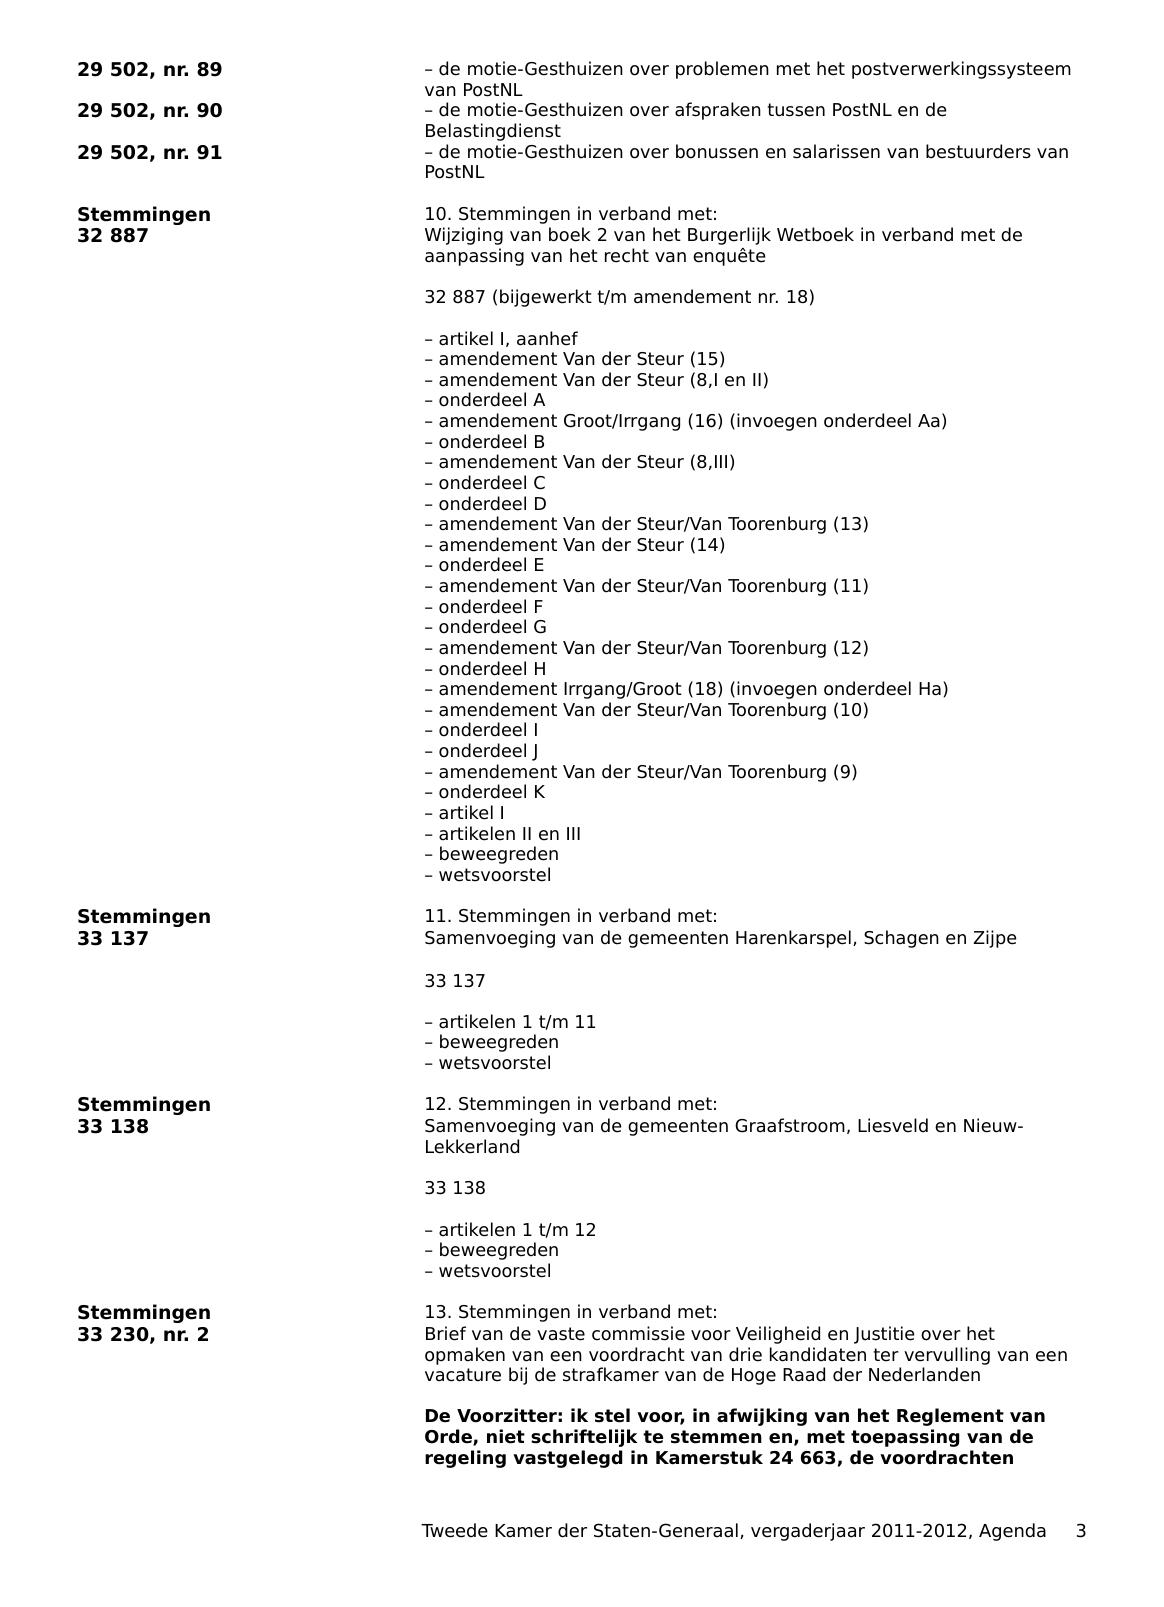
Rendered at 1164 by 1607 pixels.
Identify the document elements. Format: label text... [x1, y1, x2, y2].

table_cell [77, 844, 401, 865]
table_cell [77, 824, 401, 844]
table_cell – wetsvoorstel [418, 1261, 1087, 1281]
table_cell [401, 720, 418, 741]
table_cell 33 138 [418, 1178, 1087, 1199]
table_cell [77, 1386, 401, 1406]
table_cell Stemmingen [77, 204, 401, 225]
table_cell [401, 865, 418, 885]
table_cell [401, 535, 418, 555]
table_cell [401, 1281, 418, 1302]
table_cell 29 502, nr. 89 [77, 59, 401, 100]
table_cell – artikel I, aanhef [418, 329, 1087, 349]
table_cell [401, 349, 418, 370]
table_cell – onderdeel C [418, 473, 1087, 493]
table_cell Samenvoeging van de gemeenten Harenkarspel, Schagen en Zijpe [418, 928, 1087, 950]
table_cell [401, 659, 418, 679]
table_cell [77, 370, 401, 390]
table_cell – amendement Van der Steur/Van Toorenburg (13) [418, 514, 1087, 535]
table_cell [418, 991, 1087, 1012]
table_cell [418, 1158, 1087, 1178]
table_cell [418, 267, 1087, 287]
table_cell [77, 452, 401, 473]
table_cell [401, 1220, 418, 1240]
table_cell – onderdeel D [418, 494, 1087, 514]
table_cell [77, 535, 401, 555]
table_cell [77, 597, 401, 617]
table_cell [77, 679, 401, 700]
table_cell [77, 1074, 401, 1094]
table_cell – artikelen 1 t/m 11 [418, 1012, 1087, 1032]
table_cell [401, 1302, 418, 1324]
table_cell [401, 267, 418, 287]
table_cell [77, 287, 401, 308]
table_cell [77, 576, 401, 597]
table_cell [77, 411, 401, 432]
table_cell Stemmingen [77, 906, 401, 928]
table_cell [401, 1012, 418, 1032]
table_cell – onderdeel H [418, 659, 1087, 679]
table_cell [401, 576, 418, 597]
table_cell [401, 1199, 418, 1219]
table_cell [77, 1033, 401, 1053]
table_cell [401, 308, 418, 328]
table_cell [401, 329, 418, 349]
table_cell [401, 183, 418, 203]
table_cell [401, 1033, 418, 1053]
table_cell [77, 885, 401, 906]
table_cell [77, 1406, 401, 1468]
table_cell [77, 700, 401, 720]
table_cell [77, 1220, 401, 1240]
table_cell Wijziging van boek 2 van het Burgerlijk Wetboek in verband met de aanpassing van het recht van enquête [418, 225, 1087, 267]
table_cell [401, 514, 418, 535]
table_cell – amendement Irrgang/Groot (18) (invoegen onderdeel Ha) [418, 679, 1087, 700]
table_cell [401, 991, 418, 1012]
table_cell – wetsvoorstel [418, 865, 1087, 885]
table_cell – amendement Van der Steur/Van Toorenburg (12) [418, 638, 1087, 658]
table_cell [401, 473, 418, 493]
table_cell 29 502, nr. 90 [77, 100, 401, 142]
table_cell – amendement Van der Steur (14) [418, 535, 1087, 555]
table_cell [77, 473, 401, 493]
table_cell [401, 1386, 418, 1406]
table_cell [401, 452, 418, 473]
table_cell [401, 700, 418, 720]
table_cell – beweegreden [418, 844, 1087, 865]
table_cell [77, 1053, 401, 1074]
table_cell [418, 1386, 1087, 1406]
table_cell – onderdeel F [418, 597, 1087, 617]
table_cell De Voorzitter: ik stel voor, in afwijking van het Reglement van Orde, niet schriftelijk te stemmen en, met toepassing van de regeling vastgelegd in Kamerstuk 24 663, de voordrachten [418, 1406, 1087, 1468]
table_cell [77, 865, 401, 885]
table_cell [77, 720, 401, 741]
table_cell – onderdeel K [418, 782, 1087, 803]
table_cell – amendement Van der Steur (15) [418, 349, 1087, 370]
table_cell [401, 597, 418, 617]
table_cell [401, 950, 418, 971]
table_cell [77, 1199, 401, 1219]
table_cell – amendement Van der Steur (8,I en II) [418, 370, 1087, 390]
table_cell [77, 803, 401, 823]
table_cell 29 502, nr. 91 [77, 142, 401, 183]
table_cell [77, 349, 401, 370]
table_cell Brief van de vaste commissie voor Veiligheid en Justitie over het opmaken van een voordracht van drie kandidaten ter vervulling van een vacature bij de strafkamer van de Hoge Raad der Nederlanden [418, 1324, 1087, 1386]
table_cell [401, 1324, 418, 1386]
table_cell [401, 1240, 418, 1261]
table_cell 33 137 [418, 971, 1087, 991]
table_cell [401, 100, 418, 142]
table_cell Samenvoeging van de gemeenten Graafstroom, Liesveld en Nieuw-Lekkerland [418, 1116, 1087, 1158]
table_cell 32 887 (bijgewerkt t/m amendement nr. 18) [418, 287, 1087, 308]
table_cell [401, 1406, 418, 1468]
table_cell [77, 1261, 401, 1281]
table_cell [401, 59, 418, 100]
table_cell [401, 287, 418, 308]
table_cell [77, 329, 401, 349]
table_cell [401, 844, 418, 865]
table_cell [401, 411, 418, 432]
table_cell – de motie-Gesthuizen over problemen met het postverwerkingssysteem van PostNL [418, 59, 1087, 100]
table_cell [77, 762, 401, 782]
table_cell [77, 514, 401, 535]
table_cell – artikelen 1 t/m 12 [418, 1220, 1087, 1240]
table_cell [401, 1178, 418, 1199]
table_cell [401, 1094, 418, 1116]
table_cell 32 887 [77, 225, 401, 267]
table_cell [401, 1158, 418, 1178]
table_cell [401, 225, 418, 267]
table_cell – artikelen II en III [418, 824, 1087, 844]
table_cell [418, 1199, 1087, 1219]
table_cell – onderdeel G [418, 617, 1087, 638]
table_cell – artikel I [418, 803, 1087, 823]
table_cell Stemmingen [77, 1094, 401, 1116]
table_cell [401, 555, 418, 576]
table_cell [401, 1261, 418, 1281]
table_cell – onderdeel B [418, 432, 1087, 452]
table_cell [77, 390, 401, 411]
table_cell [401, 390, 418, 411]
table_cell [77, 1178, 401, 1199]
table_cell [401, 762, 418, 782]
table_cell [401, 782, 418, 803]
table_cell [77, 971, 401, 991]
table_cell [77, 1158, 401, 1178]
table_cell [77, 494, 401, 514]
table_cell – onderdeel A [418, 390, 1087, 411]
table_cell [401, 638, 418, 658]
table_cell [401, 803, 418, 823]
table_cell [77, 638, 401, 658]
table_cell 33 230, nr. 2 [77, 1324, 401, 1386]
table_cell [401, 741, 418, 762]
table_cell – amendement Van der Steur/Van Toorenburg (9) [418, 762, 1087, 782]
table_cell [77, 741, 401, 762]
table_cell 10. Stemmingen in verband met: [418, 204, 1087, 225]
table_cell – wetsvoorstel [418, 1053, 1087, 1074]
table_cell [77, 1012, 401, 1032]
table_cell [77, 432, 401, 452]
table_cell [77, 659, 401, 679]
table_cell – de motie-Gesthuizen over afspraken tussen PostNL en de Belastingdienst [418, 100, 1087, 142]
table_cell [418, 1281, 1087, 1302]
table_cell [77, 267, 401, 287]
table_cell [401, 432, 418, 452]
table_cell – onderdeel I [418, 720, 1087, 741]
table_cell – de motie-Gesthuizen over bonussen en salarissen van bestuurders van PostNL [418, 142, 1087, 183]
table_cell 11. Stemmingen in verband met: [418, 906, 1087, 928]
table_cell [418, 885, 1087, 906]
table_cell [77, 555, 401, 576]
table_cell [401, 824, 418, 844]
table_cell Stemmingen [77, 1302, 401, 1324]
table_cell [401, 928, 418, 950]
table_cell [401, 885, 418, 906]
table_cell [418, 1074, 1087, 1094]
table_cell – beweegreden [418, 1033, 1087, 1053]
table_cell [418, 308, 1087, 328]
table_cell [77, 183, 401, 203]
table_cell 33 138 [77, 1116, 401, 1158]
table_cell [77, 1281, 401, 1302]
table_cell 13. Stemmingen in verband met: [418, 1302, 1087, 1324]
table_cell [77, 1240, 401, 1261]
table_cell [401, 617, 418, 638]
table_cell – amendement Van der Steur/Van Toorenburg (11) [418, 576, 1087, 597]
table_cell [77, 991, 401, 1012]
table_cell 33 137 [77, 928, 401, 950]
table_cell [418, 183, 1087, 203]
table_cell 12. Stemmingen in verband met: [418, 1094, 1087, 1116]
table_cell [401, 971, 418, 991]
table_cell [77, 308, 401, 328]
table_cell [401, 494, 418, 514]
table_cell [401, 204, 418, 225]
table_cell [401, 370, 418, 390]
table_cell – onderdeel E [418, 555, 1087, 576]
table_cell [77, 950, 401, 971]
table_cell [418, 950, 1087, 971]
table_cell [401, 1053, 418, 1074]
table_cell – beweegreden [418, 1240, 1087, 1261]
table_cell [77, 782, 401, 803]
table_cell [401, 1074, 418, 1094]
table_cell – onderdeel J [418, 741, 1087, 762]
table_cell [401, 142, 418, 183]
table_cell – amendement Van der Steur/Van Toorenburg (10) [418, 700, 1087, 720]
table_cell [77, 617, 401, 638]
table_cell [401, 906, 418, 928]
table_cell [401, 1116, 418, 1158]
table_cell – amendement Van der Steur (8,III) [418, 452, 1087, 473]
table_cell [401, 679, 418, 700]
table_cell – amendement Groot/Irrgang (16) (invoegen onderdeel Aa) [418, 411, 1087, 432]
